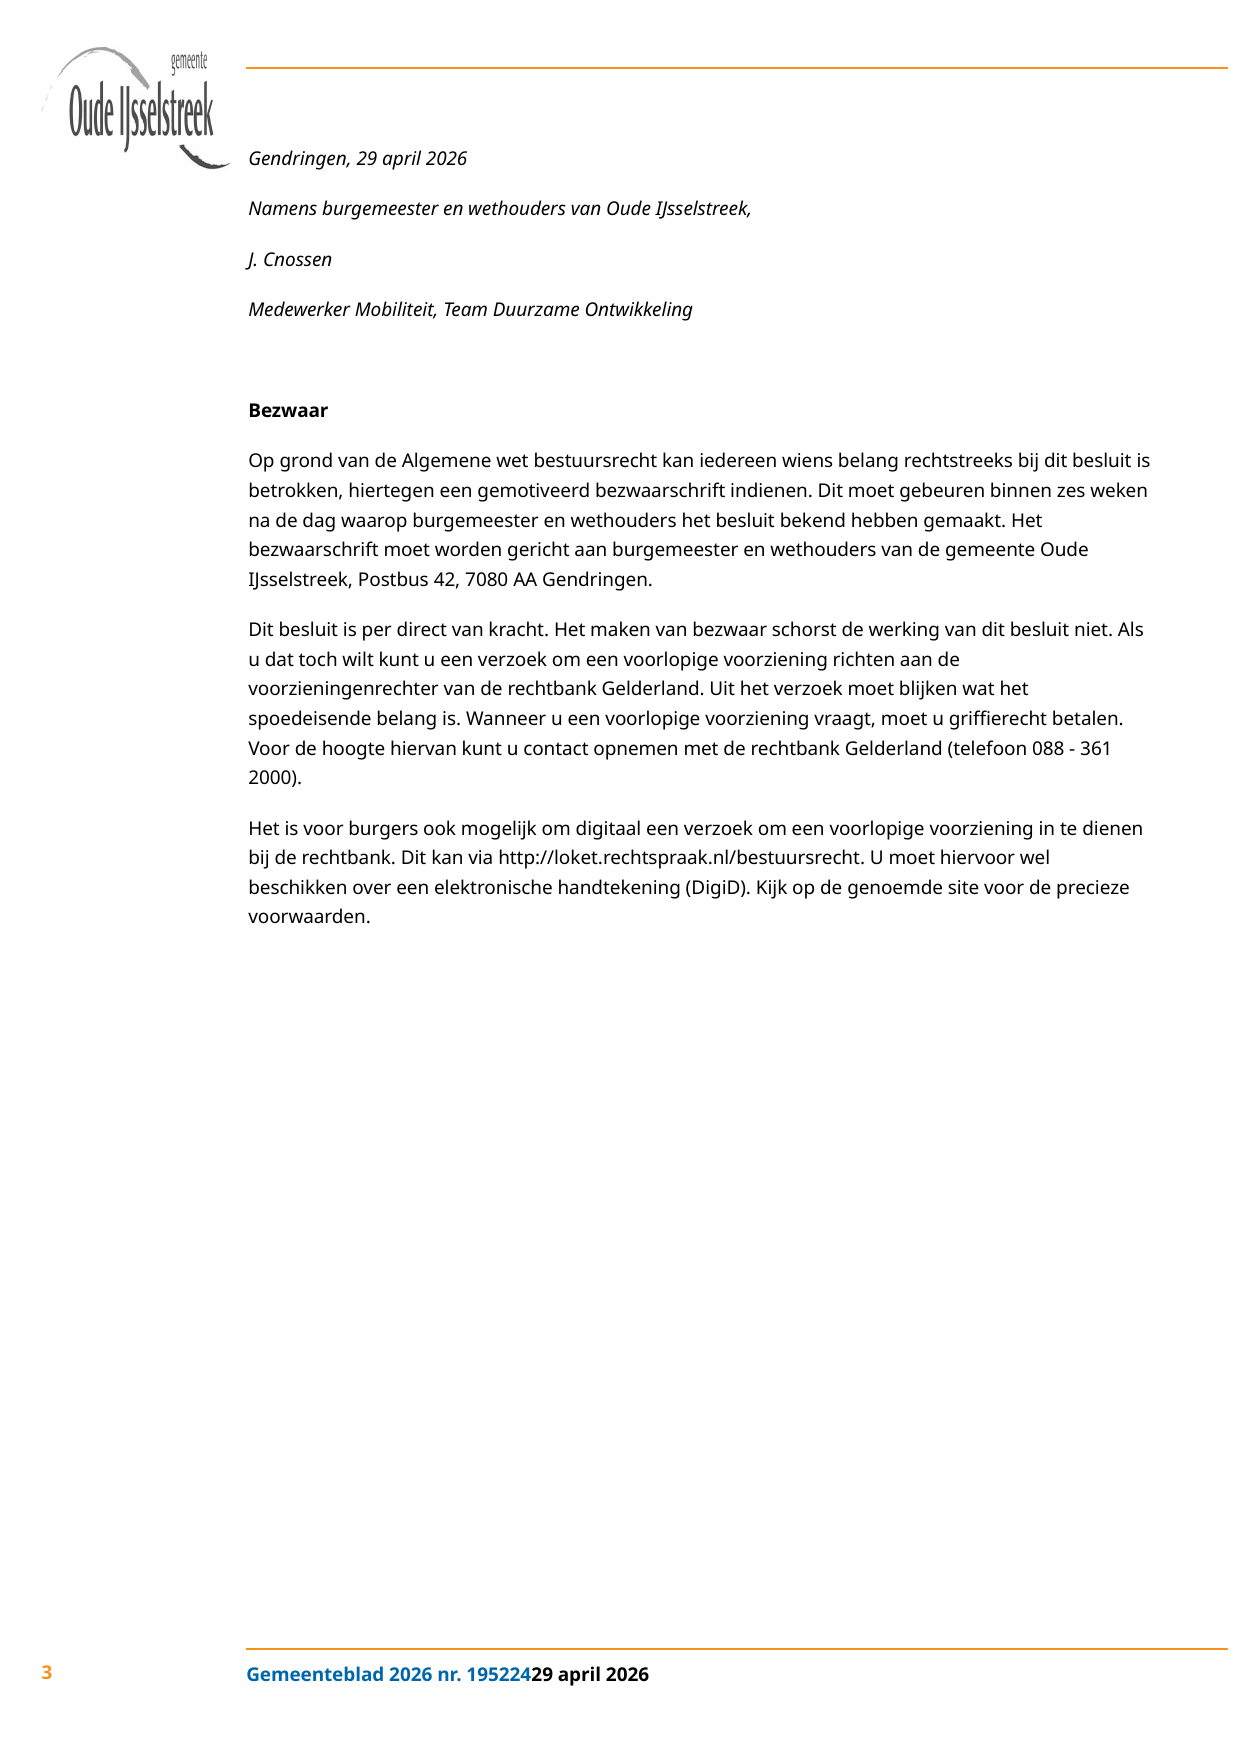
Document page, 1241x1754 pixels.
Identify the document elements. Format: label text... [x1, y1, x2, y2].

text Op grond van de Algemene wet bestuursrecht kan iedereen wiens belang rechtstreeks bij dit besluit is betrokken, hiertegen een gemotiveerd bezwaarschrift indienen. Dit moet gebeuren binnen zes weken na de dag waarop burgemeester en wethouders het besluit bekend hebben gemaakt. Het bezwaarschrift moet worden gericht aan burgemeester en wethouders van de gemeente Oude IJsselstreek, Postbus 42, 7080 AA Gendringen. [248, 448, 1152, 592]
text Namens burgemeester en wethouders van Oude IJsselstreek, [248, 196, 1152, 221]
text J. Cnossen [248, 246, 1152, 272]
text Gendringen, 29 april 2026 [248, 145, 1152, 171]
text Dit besluit is per direct van kracht. Het maken van bezwaar schorst de werking van dit besluit niet. Als u dat toch wilt kunt u een verzoek om een voorlopige voorziening richten aan de voorzieningenrechter van de rechtbank Gelderland. Uit het verzoek moet blijken wat het spoedeisende belang is. Wanneer u een voorlopige voorziening vraagt, moet u griffierecht betalen. Voor de hoogte hiervan kunt u contact opnemen met de rechtbank Gelderland (telefoon 088 - 361 2000). [248, 616, 1152, 790]
picture [41, 47, 231, 172]
text Bezwaar [248, 397, 1152, 423]
text Het is voor burgers ook mogelijk om digitaal een verzoek om een voorlopige voorziening in te dienen bij de rechtbank. Dit kan via http://loket.rechtspraak.nl/bestuursrecht. U moet hiervoor wel beschikken over een elektronische handtekening (DigiD). Kijk op de genoemde site voor de precieze voorwaarden. [248, 815, 1152, 929]
text Medewerker Mobiliteit, Team Duurzame Ontwikkeling [248, 296, 1152, 322]
